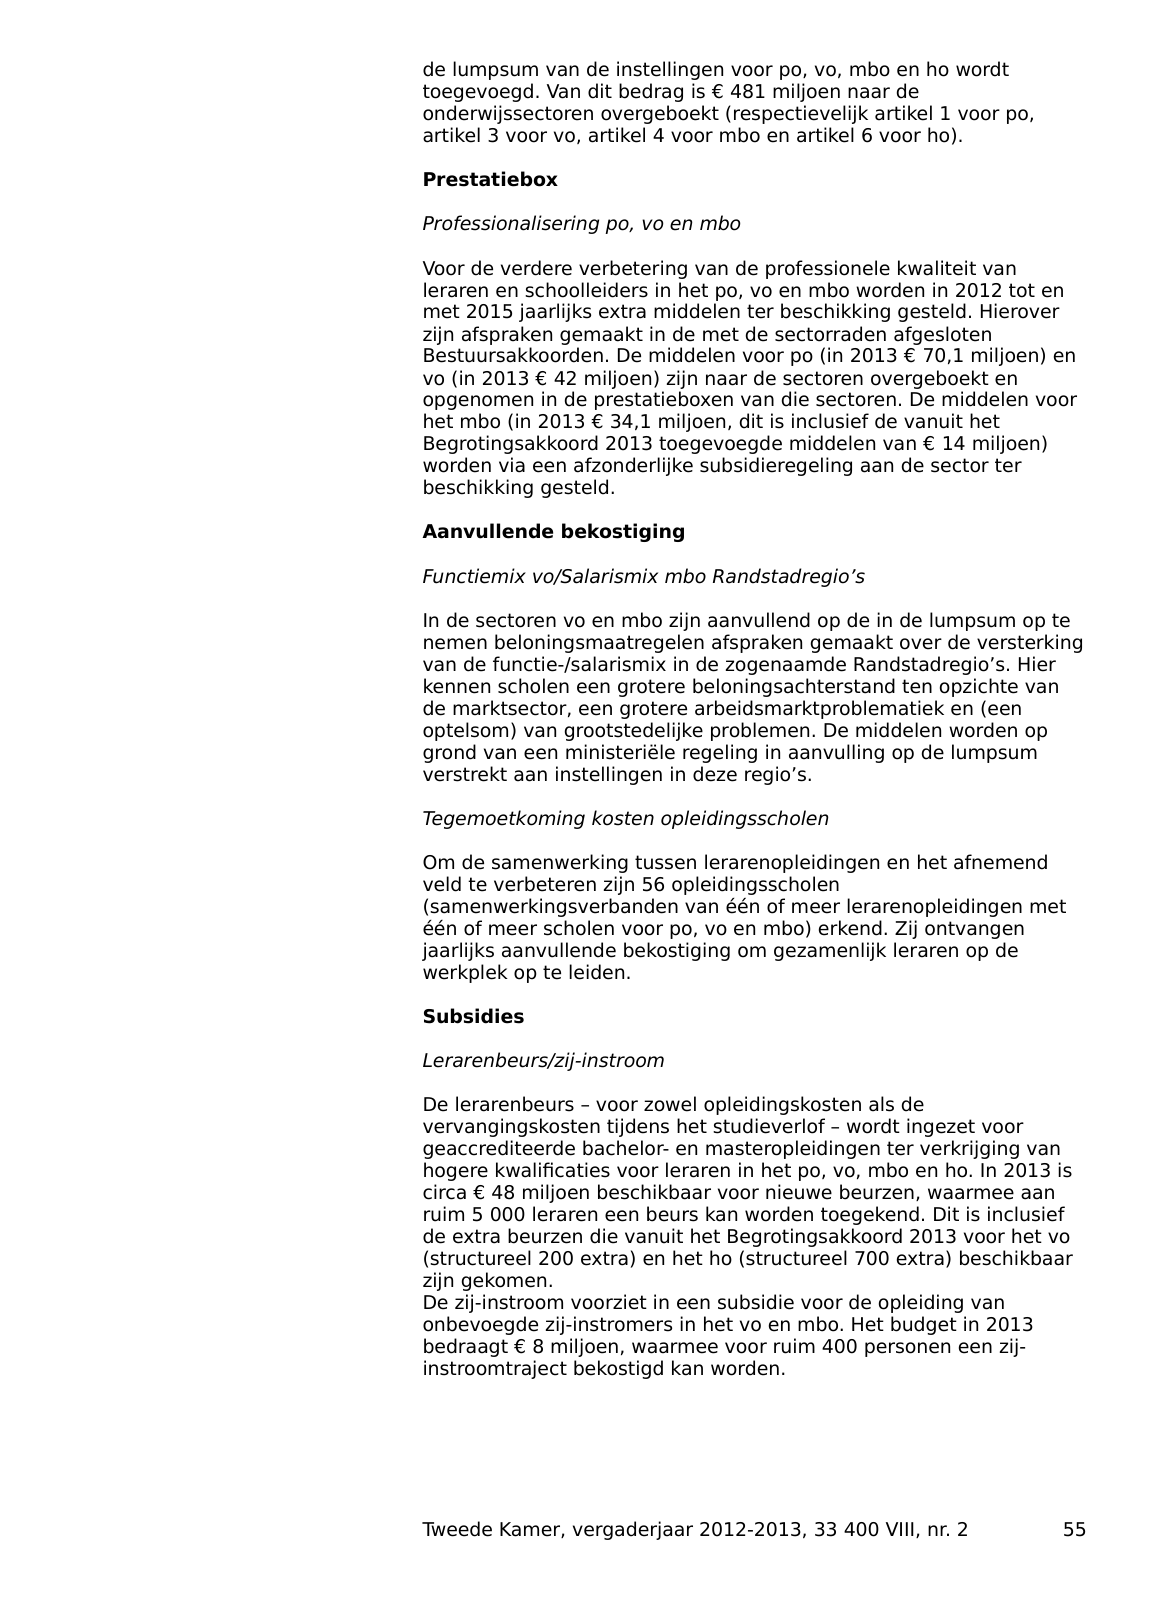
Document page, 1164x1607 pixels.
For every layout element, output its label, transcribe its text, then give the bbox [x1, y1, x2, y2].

text De zij-instroom voorziet in een subsidie voor de opleiding van onbevoegde zij-instromers in het vo en mbo. Het budget in 2013 bedraagt € 8 miljoen, waarmee voor ruim 400 personen een zij-instroomtraject bekostigd kan worden. [422, 1292, 1087, 1380]
text de lumpsum van de instellingen voor po, vo, mbo en ho wordt toegevoegd. Van dit bedrag is € 481 miljoen naar de onderwijssectoren overgeboekt (respectievelijk artikel 1 voor po, artikel 3 voor vo, artikel 4 voor mbo en artikel 6 voor ho). [422, 59, 1087, 147]
text De lerarenbeurs – voor zowel opleidingskosten als de vervangingskosten tijdens het studieverlof – wordt ingezet voor geaccrediteerde bachelor- en masteropleidingen ter verkrijging van hogere kwalificaties voor leraren in het po, vo, mbo en ho. In 2013 is circa € 48 miljoen beschikbaar voor nieuwe beurzen, waarmee aan ruim 5 000 leraren een beurs kan worden toegekend. Dit is inclusief de extra beurzen die vanuit het Begrotingsakkoord 2013 voor het vo (structureel 200 extra) en het ho (structureel 700 extra) beschikbaar zijn gekomen. [422, 1094, 1087, 1292]
subtitle Subsidies [422, 1006, 1087, 1028]
subtitle Tegemoetkoming kosten opleidingsscholen [422, 808, 1087, 830]
subtitle Prestatiebox [422, 169, 1087, 191]
text Om de samenwerking tussen lerarenopleidingen en het afnemend veld te verbeteren zijn 56 opleidingsscholen (samenwerkingsverbanden van één of meer lerarenopleidingen met één of meer scholen voor po, vo en mbo) erkend. Zij ontvangen jaarlijks aanvullende bekostiging om gezamenlijk leraren op de werkplek op te leiden. [422, 852, 1087, 984]
text Voor de verdere verbetering van de professionele kwaliteit van leraren en schoolleiders in het po, vo en mbo worden in 2012 tot en met 2015 jaarlijks extra middelen ter beschikking gesteld. Hierover zijn afspraken gemaakt in de met de sectorraden afgesloten Bestuursakkoorden. De middelen voor po (in 2013 € 70,1 miljoen) en vo (in 2013 € 42 miljoen) zijn naar de sectoren overgeboekt en opgenomen in de prestatieboxen van die sectoren. De middelen voor het mbo (in 2013 € 34,1 miljoen, dit is inclusief de vanuit het Begrotingsakkoord 2013 toegevoegde middelen van € 14 miljoen) worden via een afzonderlijke subsidieregeling aan de sector ter beschikking gesteld. [422, 257, 1087, 499]
subtitle Aanvullende bekostiging [422, 521, 1087, 543]
subtitle Lerarenbeurs/zij-instroom [422, 1050, 1087, 1072]
subtitle Professionalisering po, vo en mbo [422, 213, 1087, 235]
subtitle Functiemix vo/Salarismix mbo Randstadregio’s [422, 566, 1087, 588]
text In de sectoren vo en mbo zijn aanvullend op de in de lumpsum op te nemen beloningsmaatregelen afspraken gemaakt over de versterking van de functie-/salarismix in de zogenaamde Randstadregio’s. Hier kennen scholen een grotere beloningsachterstand ten opzichte van de marktsector, een grotere arbeidsmarktproblematiek en (een optelsom) van grootstedelijke problemen. De middelen worden op grond van een ministeriële regeling in aanvulling op de lumpsum verstrekt aan instellingen in deze regio’s. [422, 610, 1087, 786]
